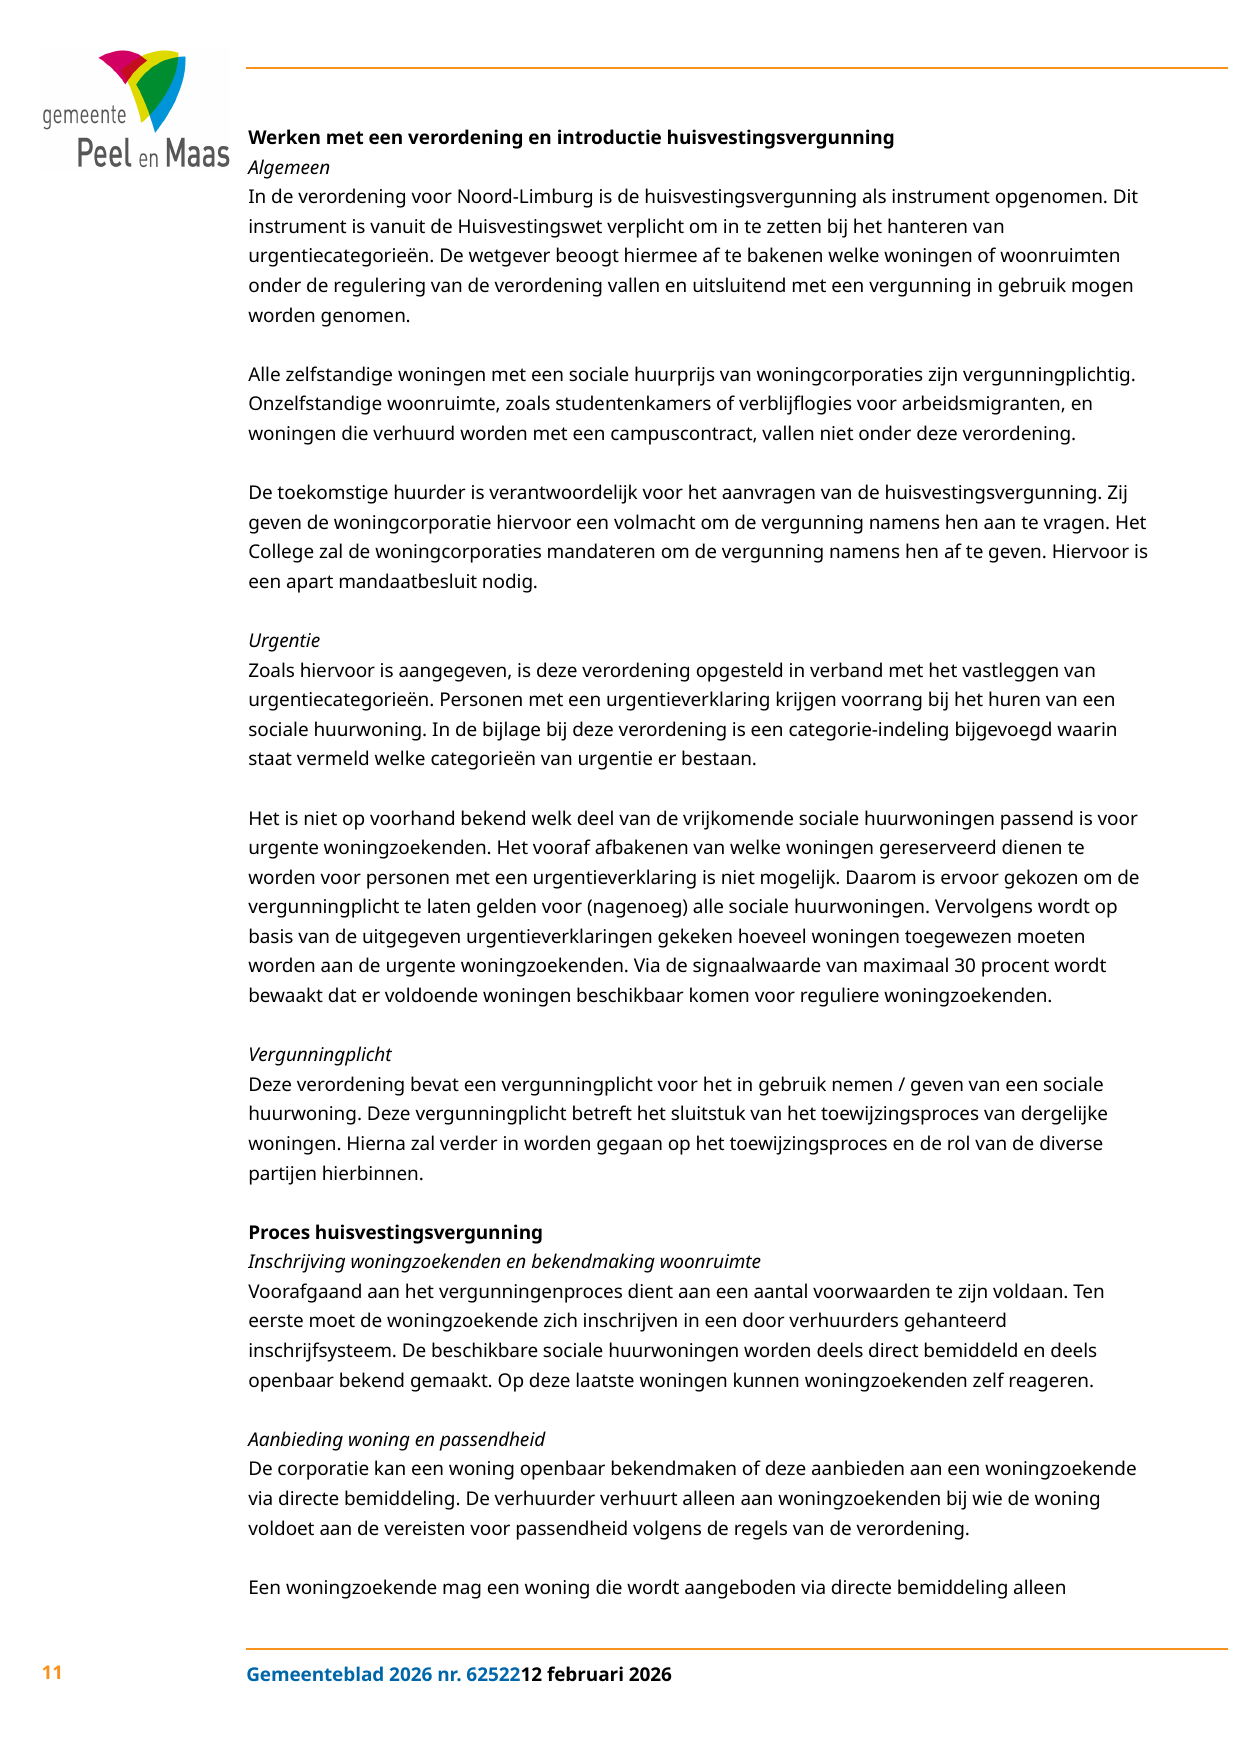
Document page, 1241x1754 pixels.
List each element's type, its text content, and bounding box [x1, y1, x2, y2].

text Vergunningplicht [248, 1041, 1152, 1067]
text Deze verordening bevat een vergunningplicht voor het in gebruik nemen / geven van een sociale huurwoning. Deze vergunningplicht betreft het sluitstuk van het toewijzingsproces van dergelijke woningen. Hierna zal verder in worden gegaan op het toewijzingsproces en de rol van de diverse partijen hierbinnen. [248, 1071, 1152, 1186]
text Een woningzoekende mag een woning die wordt aangeboden via directe bemiddeling alleen [248, 1574, 1152, 1600]
text In de verordening voor Noord-Limburg is de huisvestingsvergunning als instrument opgenomen. Dit instrument is vanuit de Huisvestingswet verplicht om in te zetten bij het hanteren van urgentiecategorieën. De wetgever beoogt hiermee af te bakenen welke woningen of woonruimten onder de regulering van de verordening vallen en uitsluitend met een vergunning in gebruik mogen worden genomen. [248, 183, 1152, 328]
text De corporatie kan een woning openbaar bekendmaken of deze aanbieden aan een woningzoekende via directe bemiddeling. De verhuurder verhuurt alleen aan woningzoekenden bij wie de woning voldoet aan de vereisten voor passendheid volgens de regels van de verordening. [248, 1456, 1152, 1541]
text Zoals hiervoor is aangegeven, is deze verordening opgesteld in verband met het vastleggen van urgentiecategorieën. Personen met een urgentieverklaring krijgen voorrang bij het huren van een sociale huurwoning. In de bijlage bij deze verordening is een categorie-indeling bijgevoegd waarin staat vermeld welke categorieën van urgentie er bestaan. [248, 657, 1152, 771]
text Werken met een verordening en introductie huisvestingsvergunning [248, 124, 1152, 150]
text Alle zelfstandige woningen met een sociale huurprijs van woningcorporaties zijn vergunningplichtig. Onzelfstandige woonruimte, zoals studentenkamers of verblijflogies voor arbeidsmigranten, en woningen die verhuurd worden met een campuscontract, vallen niet onder deze verordening. [248, 361, 1152, 446]
text Algemeen [248, 154, 1152, 180]
text Inschrijving woningzoekenden en bekendmaking woonruimte [248, 1248, 1152, 1274]
text De toekomstige huurder is verantwoordelijk voor het aanvragen van de huisvestingsvergunning. Zij geven de woningcorporatie hiervoor een volmacht om de vergunning namens hen aan te vragen. Het College zal de woningcorporaties mandateren om de vergunning namens hen af te geven. Hiervoor is een apart mandaatbesluit nodig. [248, 479, 1152, 594]
text Het is niet op voorhand bekend welk deel van de vrijkomende sociale huurwoningen passend is voor urgente woningzoekenden. Het vooraf afbakenen van welke woningen gereserveerd dienen te worden voor personen met een urgentieverklaring is niet mogelijk. Daarom is ervoor gekozen om de vergunningplicht te laten gelden voor (nagenoeg) alle sociale huurwoningen. Vervolgens wordt op basis van de uitgegeven urgentieverklaringen gekeken hoeveel woningen toegewezen moeten worden aan de urgente woningzoekenden. Via de signaalwaarde van maximaal 30 procent wordt bewaakt dat er voldoende woningen beschikbaar komen voor reguliere woningzoekenden. [248, 805, 1152, 1008]
picture [41, 47, 231, 172]
text Aanbieding woning en passendheid [248, 1426, 1152, 1452]
text Voorafgaand aan het vergunningenproces dient aan een aantal voorwaarden te zijn voldaan. Ten eerste moet de woningzoekende zich inschrijven in een door verhuurders gehanteerd inschrijfsysteem. De beschikbare sociale huurwoningen worden deels direct bemiddeld en deels openbaar bekend gemaakt. Op deze laatste woningen kunnen woningzoekenden zelf reageren. [248, 1278, 1152, 1393]
text Urgentie [248, 627, 1152, 653]
text Proces huisvestingsvergunning [248, 1219, 1152, 1245]
